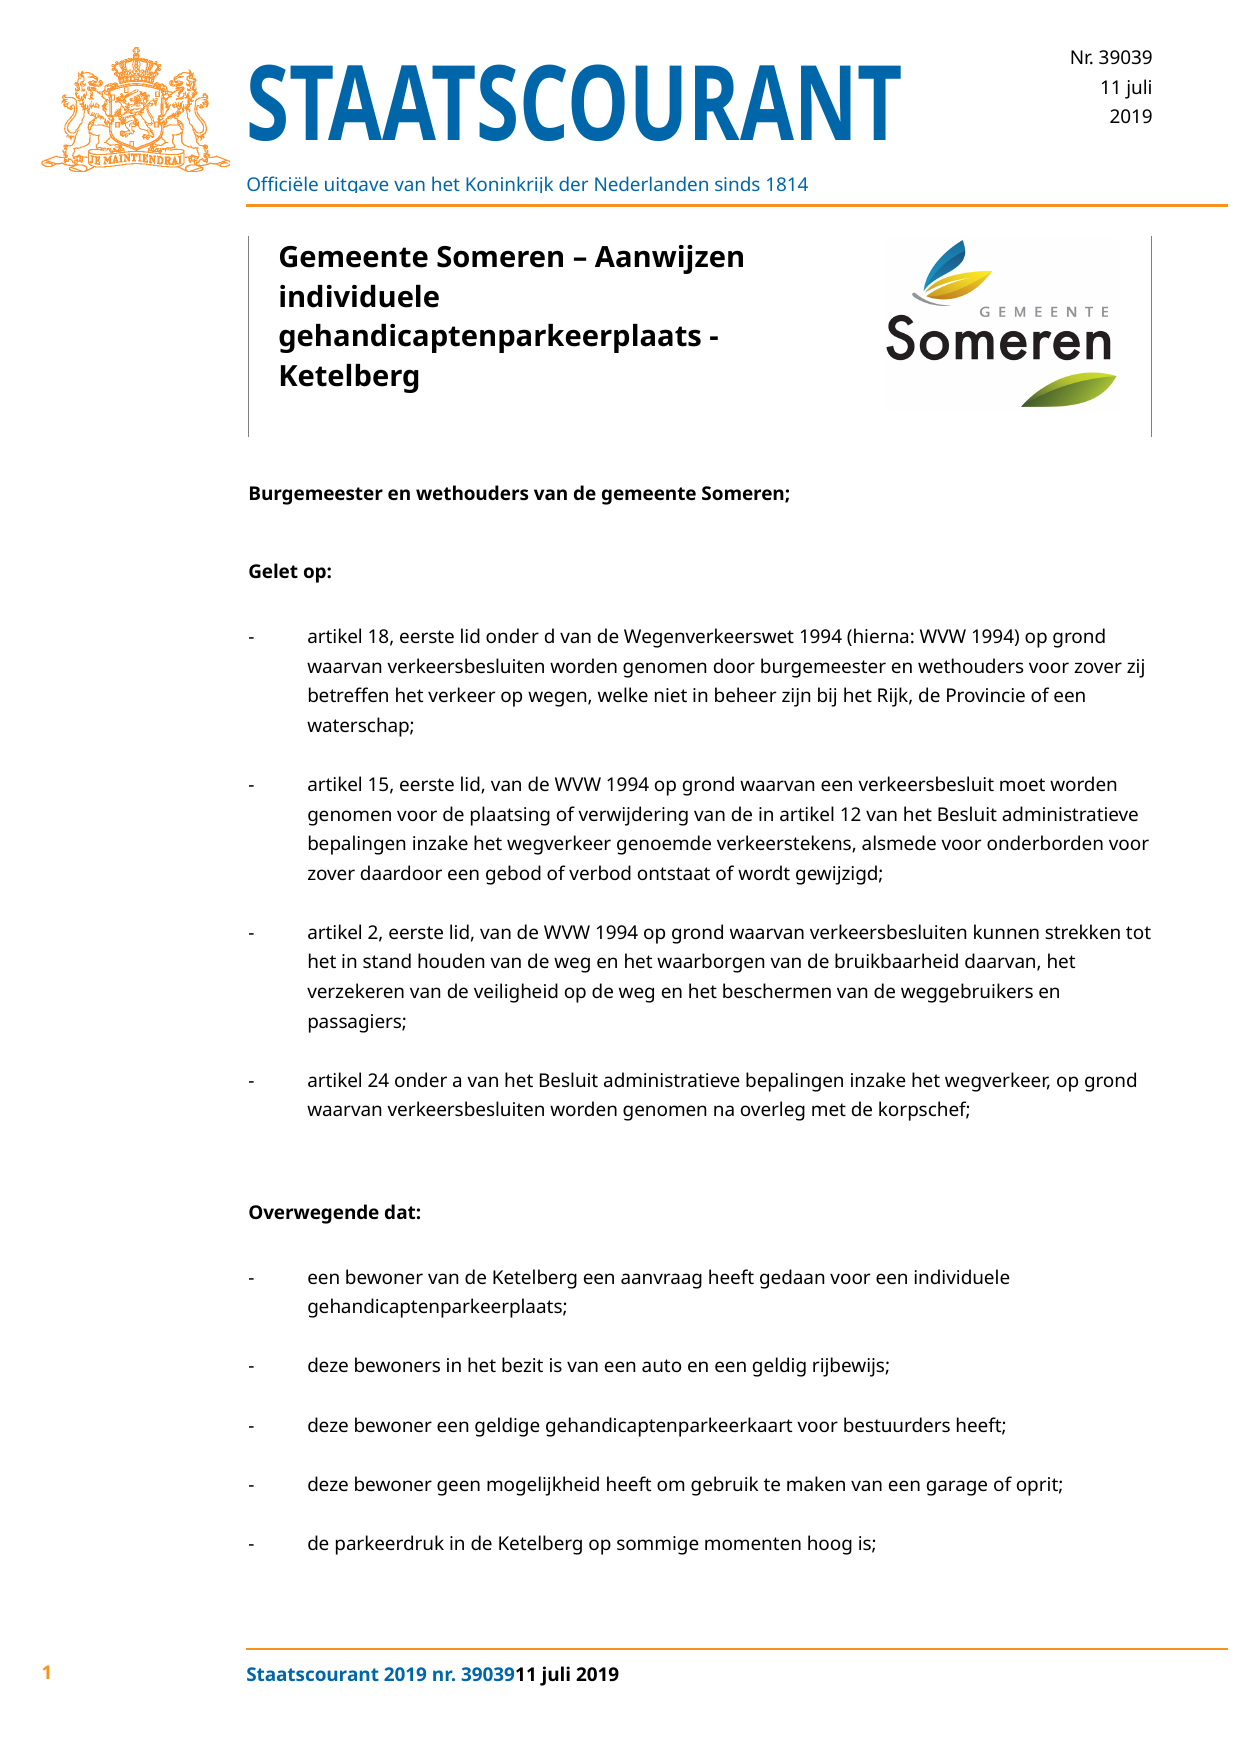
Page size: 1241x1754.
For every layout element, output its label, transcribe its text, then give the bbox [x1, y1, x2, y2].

list een bewoner van de Ketelberg een aanvraag heeft gedaan voor een individuele gehandicaptenparkeerplaats; [248, 1264, 1152, 1319]
picture [41, 47, 231, 172]
list deze bewoner een geldige gehandicaptenparkeerkaart voor bestuurders heeft; [248, 1412, 1152, 1438]
text Gelet op: [248, 558, 1152, 584]
list artikel 24 onder a van het Besluit administratieve bepalingen inzake het wegverkeer, op grond waarvan verkeersbesluiten worden genomen na overleg met de korpschef; [248, 1067, 1152, 1122]
list artikel 15, eerste lid, van de WVW 1994 op grond waarvan een verkeersbesluit moet worden genomen voor de plaatsing of verwijdering van de in artikel 12 van het Besluit administratieve bepalingen inzake het wegverkeer genoemde verkeerstekens, alsmede voor onderborden voor zover daardoor een gebod of verbod ontstaat of wordt gewijzigd; [248, 771, 1152, 886]
text Overwegende dat: [248, 1199, 1152, 1225]
list deze bewoner geen mogelijkheid heeft om gebruik te maken van een garage of oprit; [248, 1471, 1152, 1497]
list deze bewoners in het bezit is van een auto en een geldig rijbewijs; [248, 1353, 1152, 1378]
text Burgemeester en wethouders van de gemeente Someren; [248, 480, 1152, 506]
table_header Gemeente Someren – Aanwijzen individuele gehandicaptenparkeerplaats - Ketelberg [249, 236, 850, 437]
table_header [850, 236, 1151, 437]
list de parkeerdruk in de Ketelberg op sommige momenten hoog is; [248, 1530, 1152, 1556]
picture [882, 236, 1119, 411]
list artikel 2, eerste lid, van de WVW 1994 op grond waarvan verkeersbesluiten kunnen strekken tot het in stand houden van de weg en het waarborgen van de bruikbaarheid daarvan, het verzekeren van de veiligheid op de weg en het beschermen van de weggebruikers en passagiers; [248, 919, 1152, 1034]
list artikel 18, eerste lid onder d van de Wegenverkeerswet 1994 (hierna: WVW 1994) op grond waarvan verkeersbesluiten worden genomen door burgemeester en wethouders voor zover zij betreffen het verkeer op wegen, welke niet in beheer zijn bij het Rijk, de Provincie of een waterschap; [248, 623, 1152, 738]
